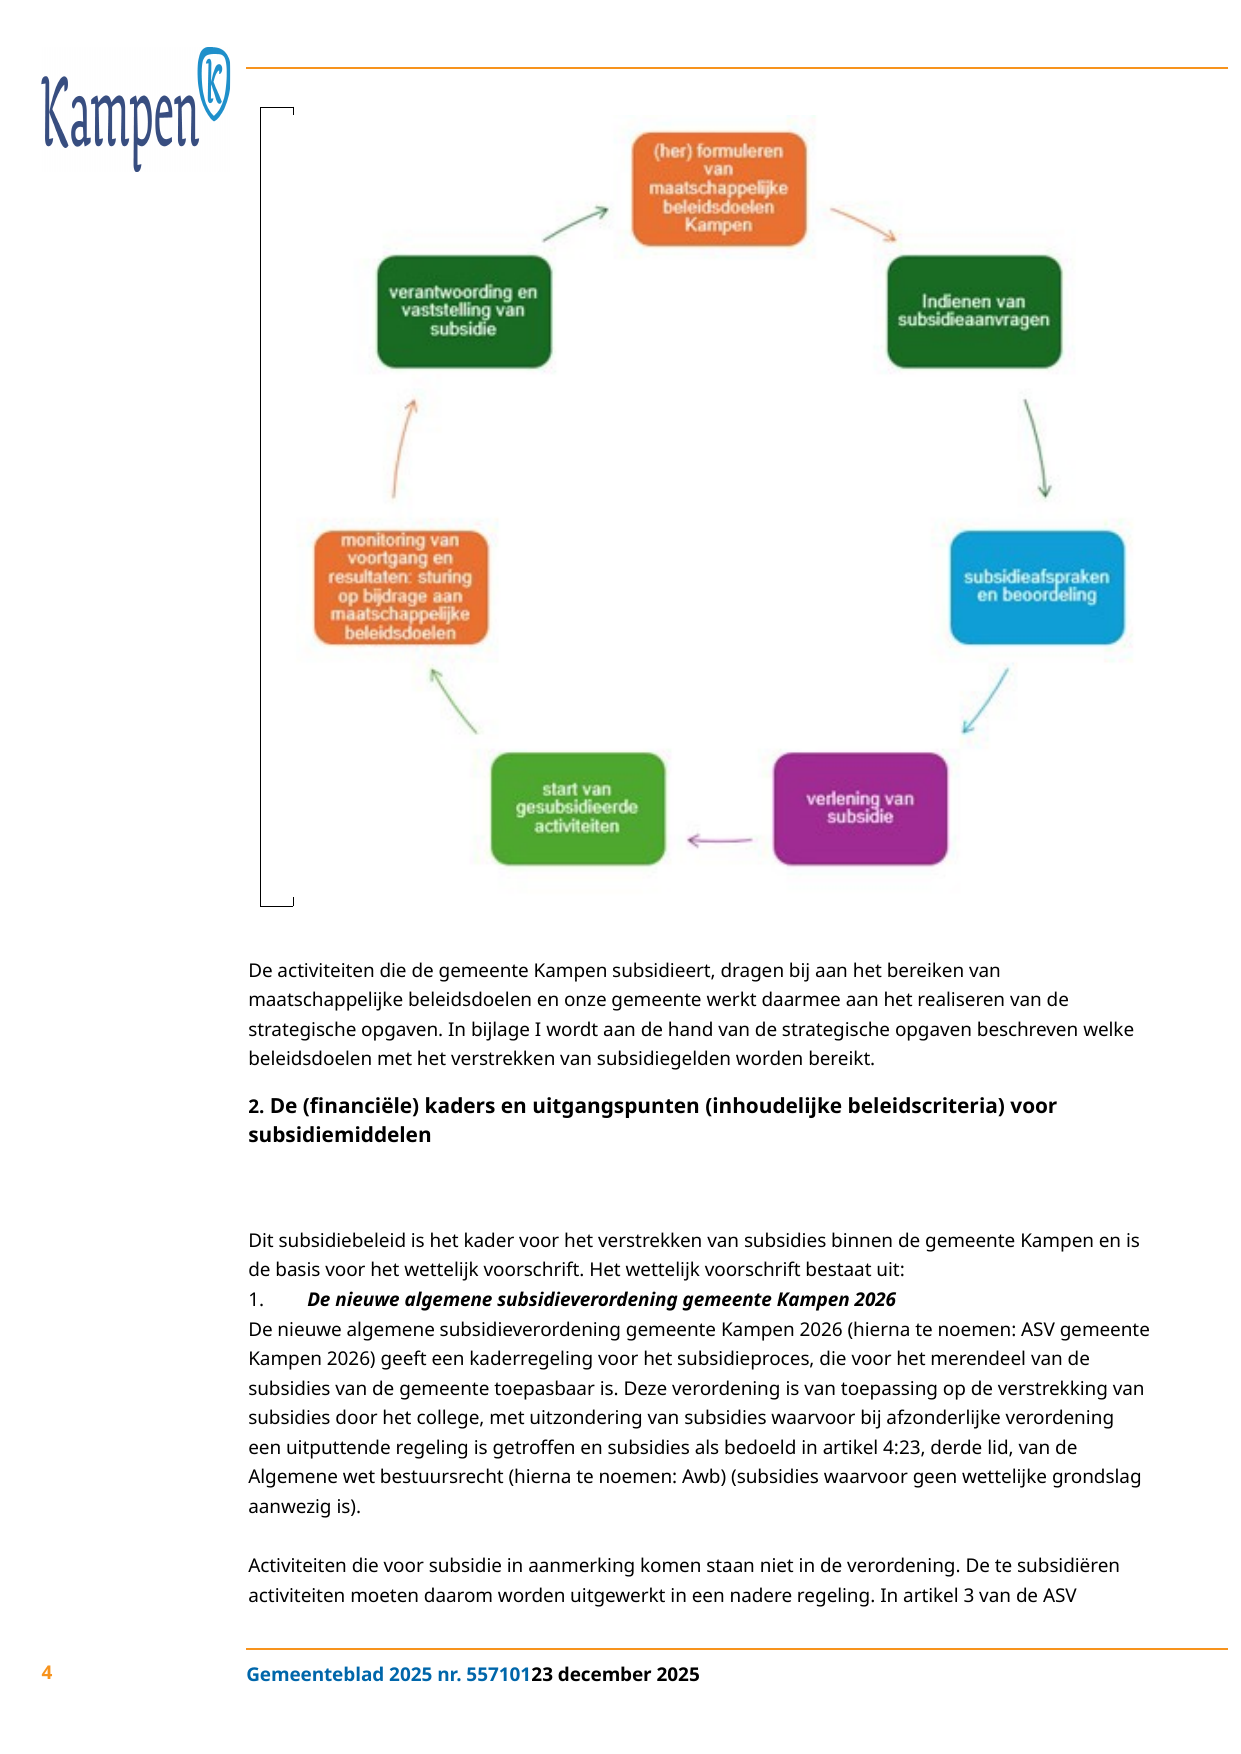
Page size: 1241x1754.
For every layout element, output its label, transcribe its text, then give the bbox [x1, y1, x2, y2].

picture [41, 47, 231, 172]
list De nieuwe algemene subsidieverordening gemeente Kampen 2026 [248, 1286, 1152, 1312]
text 2. De (financiële) kaders en uitgangspunten (inhoudelijke beleidscriteria) voor subsidiemiddelen [248, 1091, 1152, 1148]
text Activiteiten die voor subsidie in aanmerking komen staan niet in de verordening. De te subsidiëren activiteiten moeten daarom worden uitgewerkt in een nadere regeling. In artikel 3 van de ASV [248, 1552, 1152, 1608]
picture [268, 115, 1173, 897]
text De nieuwe algemene subsidieverordening gemeente Kampen 2026 (hierna te noemen: ASV gemeente Kampen 2026) geeft een kaderregeling voor het subsidieproces, die voor het merendeel van de subsidies van de gemeente toepasbaar is. Deze verordening is van toepassing op de verstrekking van subsidies door het college, met uitzondering van subsidies waarvoor bij afzonderlijke verordening een uitputtende regeling is getroffen en subsidies als bedoeld in artikel 4:23, derde lid, van de Algemene wet bestuursrecht (hierna te noemen: Awb) (subsidies waarvoor geen wettelijke grondslag aanwezig is). [248, 1316, 1152, 1519]
text Dit subsidiebeleid is het kader voor het verstrekken van subsidies binnen de gemeente Kampen en is de basis voor het wettelijk voorschrift. Het wettelijk voorschrift bestaat uit: [248, 1227, 1152, 1282]
text De activiteiten die de gemeente Kampen subsidieert, dragen bij aan het bereiken van maatschappelijke beleidsdoelen en onze gemeente werkt daarmee aan het realiseren van de strategische opgaven. In bijlage I wordt aan de hand van de strategische opgaven beschreven welke beleidsdoelen met het verstrekken van subsidiegelden worden bereikt. [248, 957, 1152, 1071]
